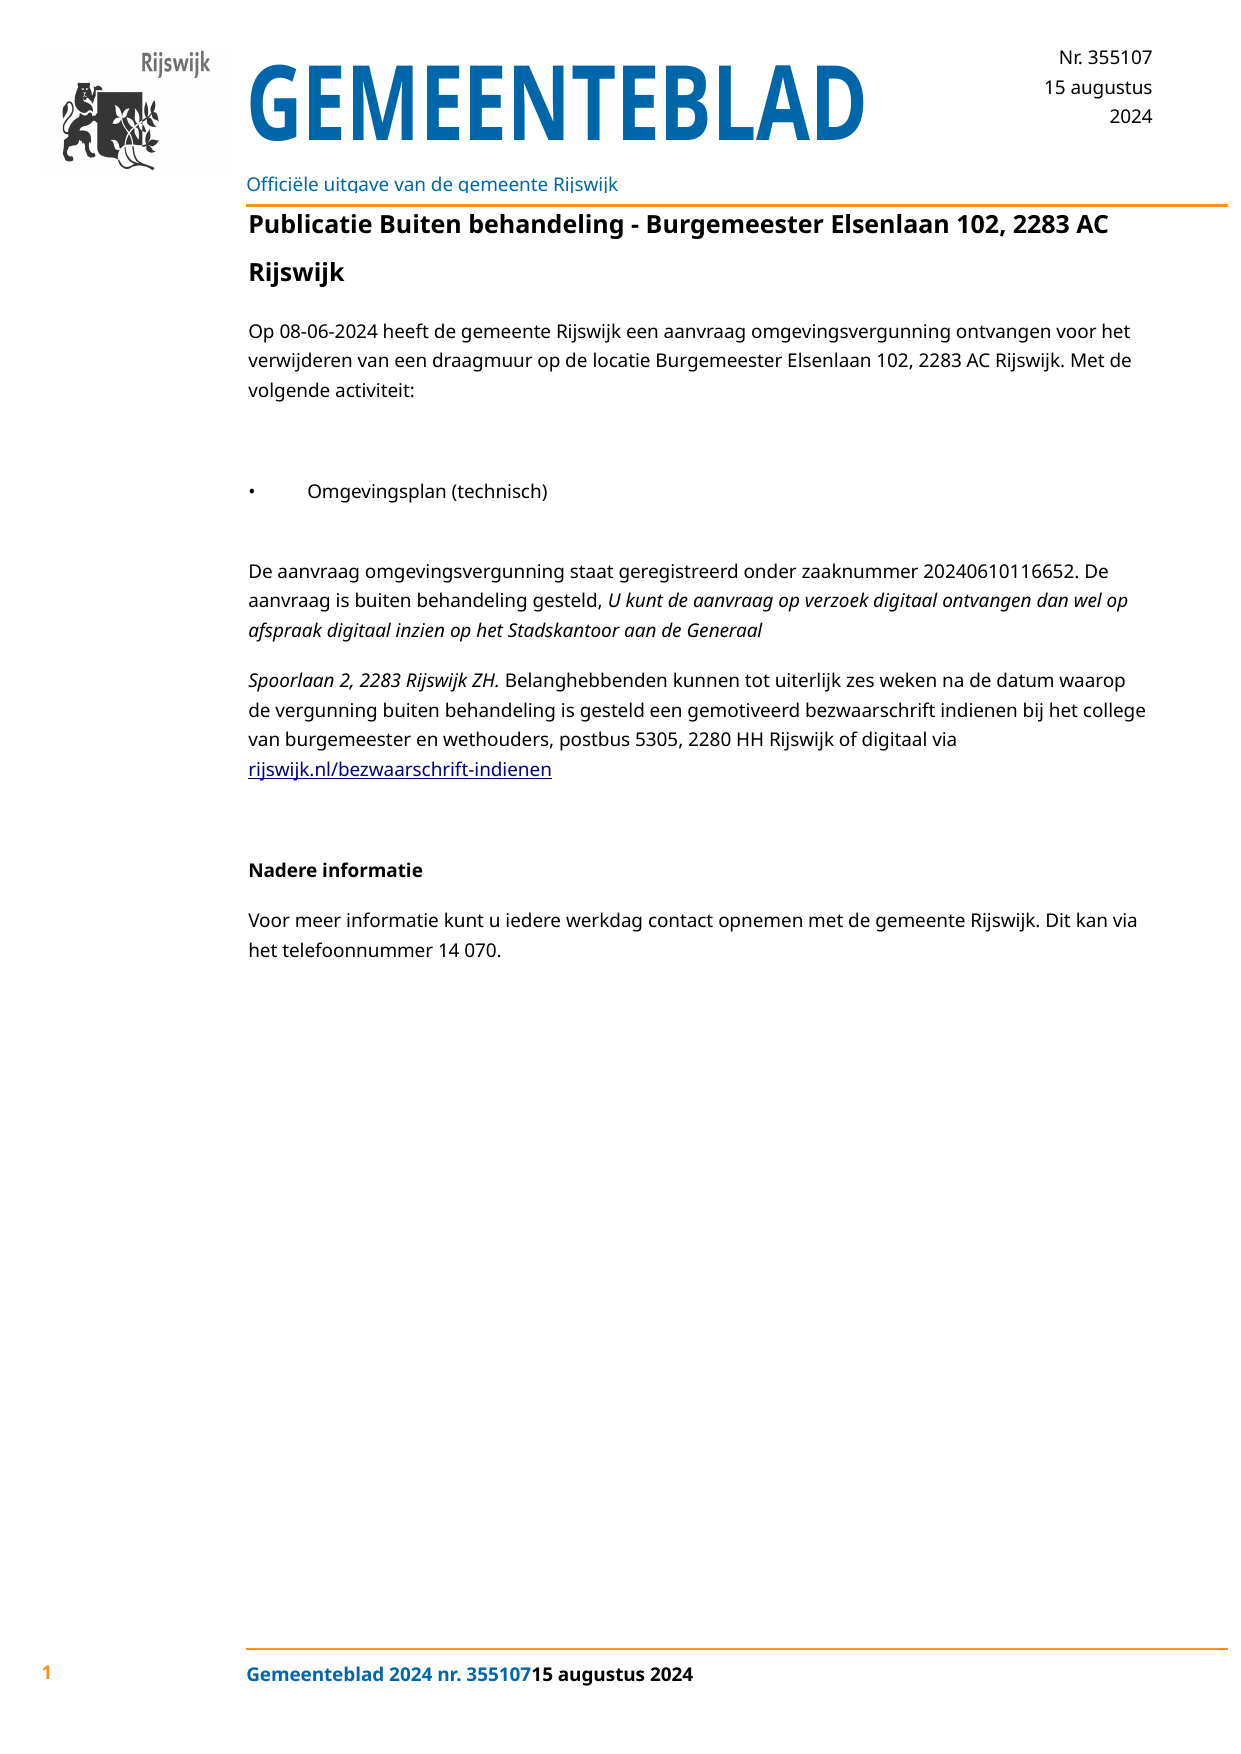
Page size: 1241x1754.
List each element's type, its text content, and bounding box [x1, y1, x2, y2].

text Voor meer informatie kunt u iedere werkdag contact opnemen met de gemeente Rijswijk. Dit kan via het telefoonnummer 14 070. [248, 907, 1152, 963]
picture [41, 47, 231, 172]
text Publicatie Buiten behandeling - Burgemeester Elsenlaan 102, 2283 AC Rijswijk [248, 207, 1152, 288]
text Op 08-06-2024 heeft de gemeente Rijswijk een aanvraag omgevingsvergunning ontvangen voor het verwijderen van een draagmuur op de locatie Burgemeester Elsenlaan 102, 2283 AC Rijswijk. Met de volgende activiteit: [248, 318, 1152, 403]
list Omgevingsplan (technisch) [248, 478, 1152, 504]
text Nadere informatie [248, 857, 1152, 883]
text Spoorlaan 2, 2283 Rijswijk ZH. Belanghebbenden kunnen tot uiterlijk zes weken na de datum waarop de vergunning buiten behandeling is gesteld een gemotiveerd bezwaarschrift indienen bij het college van burgemeester en wethouders, postbus 5305, 2280 HH Rijswijk of digitaal via rijswijk.nl/bezwaarschrift-indienen [248, 667, 1152, 782]
text De aanvraag omgevingsvergunning staat geregistreerd onder zaaknummer 20240610116652. De aanvraag is buiten behandeling gesteld, U kunt de aanvraag op verzoek digitaal ontvangen dan wel op afspraak digitaal inzien op het Stadskantoor aan de Generaal [248, 558, 1152, 643]
